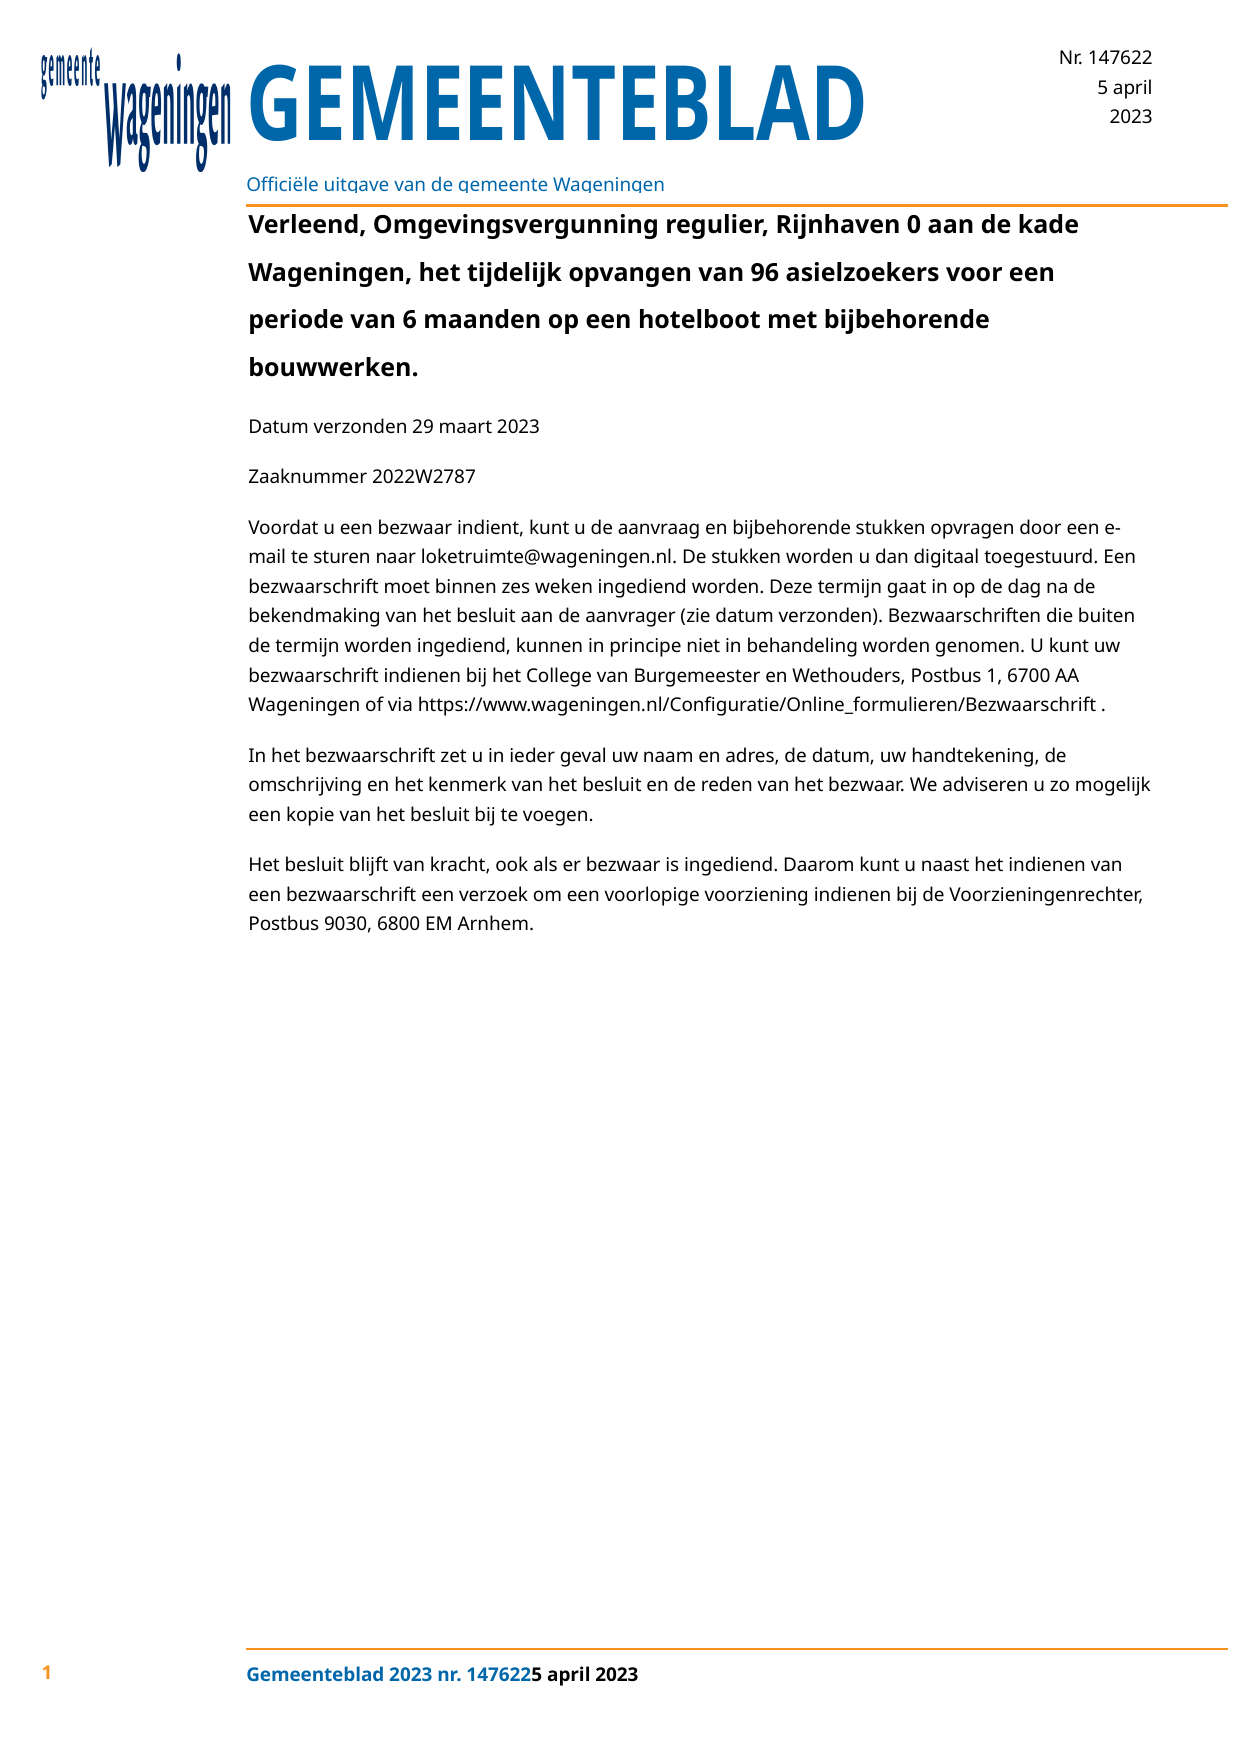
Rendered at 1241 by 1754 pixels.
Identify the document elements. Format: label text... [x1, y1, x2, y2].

text In het bezwaarschrift zet u in ieder geval uw naam en adres, de datum, uw handtekening, de omschrijving en het kenmerk van het besluit en de reden van het bezwaar. We adviseren u zo mogelijk een kopie van het besluit bij te voegen. [248, 742, 1152, 827]
text Zaaknummer 2022W2787 [248, 463, 1152, 489]
text Voordat u een bezwaar indient, kunt u de aanvraag en bijbehorende stukken opvragen door een e-mail te sturen naar loketruimte@wageningen.nl. De stukken worden u dan digitaal toegestuurd. Een bezwaarschrift moet binnen zes weken ingediend worden. Deze termijn gaat in op de dag na de bekendmaking van het besluit aan de aanvrager (zie datum verzonden). Bezwaarschriften die buiten de termijn worden ingediend, kunnen in principe niet in behandeling worden genomen. U kunt uw bezwaarschrift indienen bij het College van Burgemeester en Wethouders, Postbus 1, 6700 AA Wageningen of via https://www.wageningen.nl/Configuratie/Online_formulieren/Bezwaarschrift . [248, 514, 1152, 717]
text Verleend, Omgevingsvergunning regulier, Rijnhaven 0 aan de kade Wageningen, het tijdelijk opvangen van 96 asielzoekers voor een periode van 6 maanden op een hotelboot met bijbehorende bouwwerken. [248, 207, 1152, 384]
picture [41, 47, 231, 172]
text Het besluit blijft van kracht, ook als er bezwaar is ingediend. Daarom kunt u naast het indienen van een bezwaarschrift een verzoek om een voorlopige voorziening indienen bij de Voorzieningenrechter, Postbus 9030, 6800 EM Arnhem. [248, 851, 1152, 936]
text Datum verzonden 29 maart 2023 [248, 413, 1152, 439]
